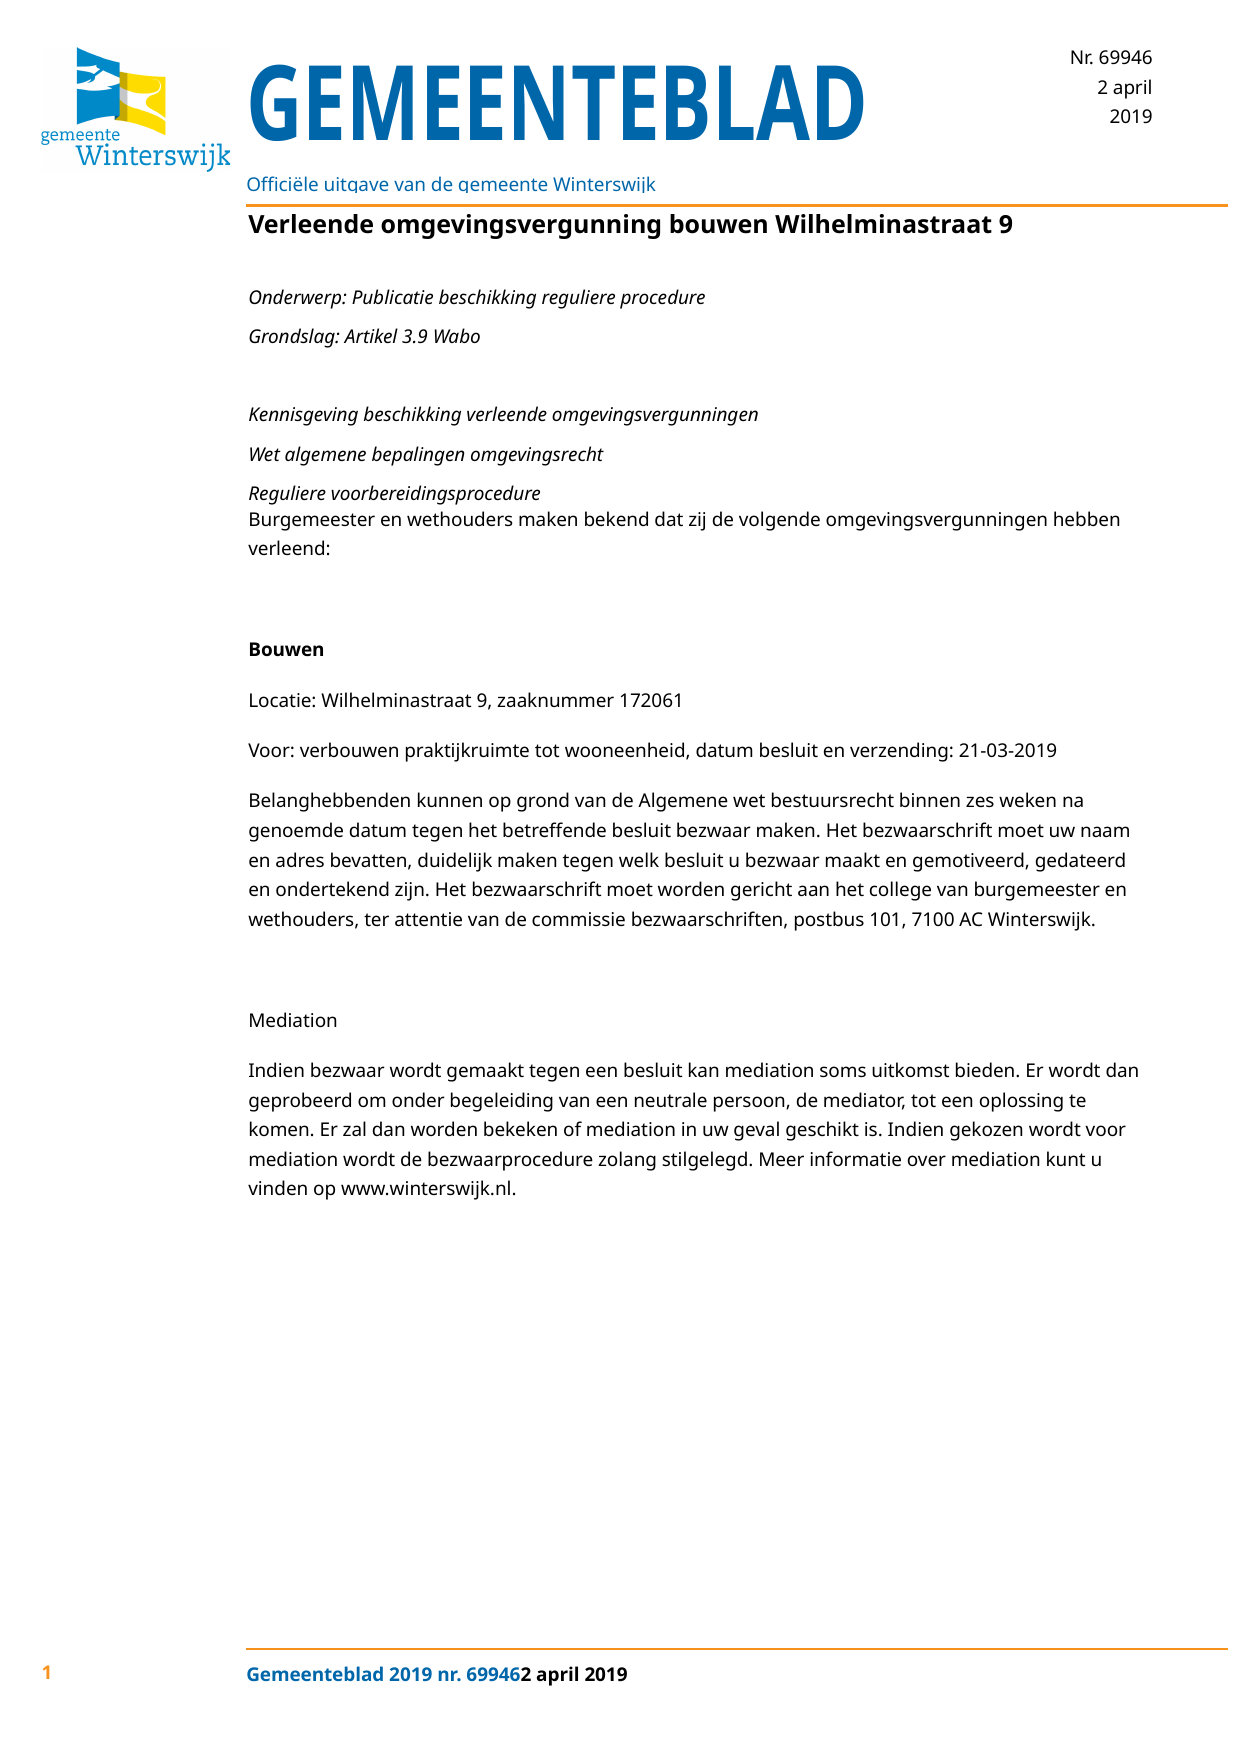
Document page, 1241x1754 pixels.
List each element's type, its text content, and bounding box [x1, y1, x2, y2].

picture [225, 153, 231, 162]
text Bouwen [248, 636, 1152, 662]
text Onderwerp: Publicatie beschikking reguliere procedure [248, 284, 1152, 309]
text Wet algemene bepalingen omgevingsrecht [248, 441, 1152, 467]
picture [41, 47, 231, 172]
text Mediation [248, 1007, 1152, 1032]
text Belanghebbenden kunnen op grond van de Algemene wet bestuursrecht binnen zes weken na genoemde datum tegen het betreffende besluit bezwaar maken. Het bezwaarschrift moet uw naam en adres bevatten, duidelijk maken tegen welk besluit u bezwaar maakt en gemotiveerd, gedateerd en ondertekend zijn. Het bezwaarschrift moet worden gericht aan het college van burgemeester en wethouders, ter attentie van de commissie bezwaarschriften, postbus 101, 7100 AC Winterswijk. [248, 788, 1152, 932]
text Burgemeester en wethouders maken bekend dat zij de volgende omgevingsvergunningen hebben verleend: [248, 506, 1152, 561]
text Verleende omgevingsvergunning bouwen Wilhelminastraat 9 [248, 207, 1152, 241]
text Reguliere voorbereidingsprocedure [248, 480, 1152, 506]
text Kennisgeving beschikking verleende omgevingsvergunningen [248, 402, 1152, 427]
text Grondslag: Artikel 3.9 Wabo [248, 323, 1152, 349]
text Indien bezwaar wordt gemaakt tegen een besluit kan mediation soms uitkomst bieden. Er wordt dan geprobeerd om onder begeleiding van een neutrale persoon, de mediator, tot een oplossing te komen. Er zal dan worden bekeken of mediation in uw geval geschikt is. Indien gekozen wordt voor mediation wordt de bezwaarprocedure zolang stilgelegd. Meer informatie over mediation kunt u vinden op www.winterswijk.nl. [248, 1057, 1152, 1201]
text Locatie: Wilhelminastraat 9, zaaknummer 172061 [248, 687, 1152, 712]
text Voor: verbouwen praktijkruimte tot wooneenheid, datum besluit en verzending: 21-03-2019 [248, 737, 1152, 763]
